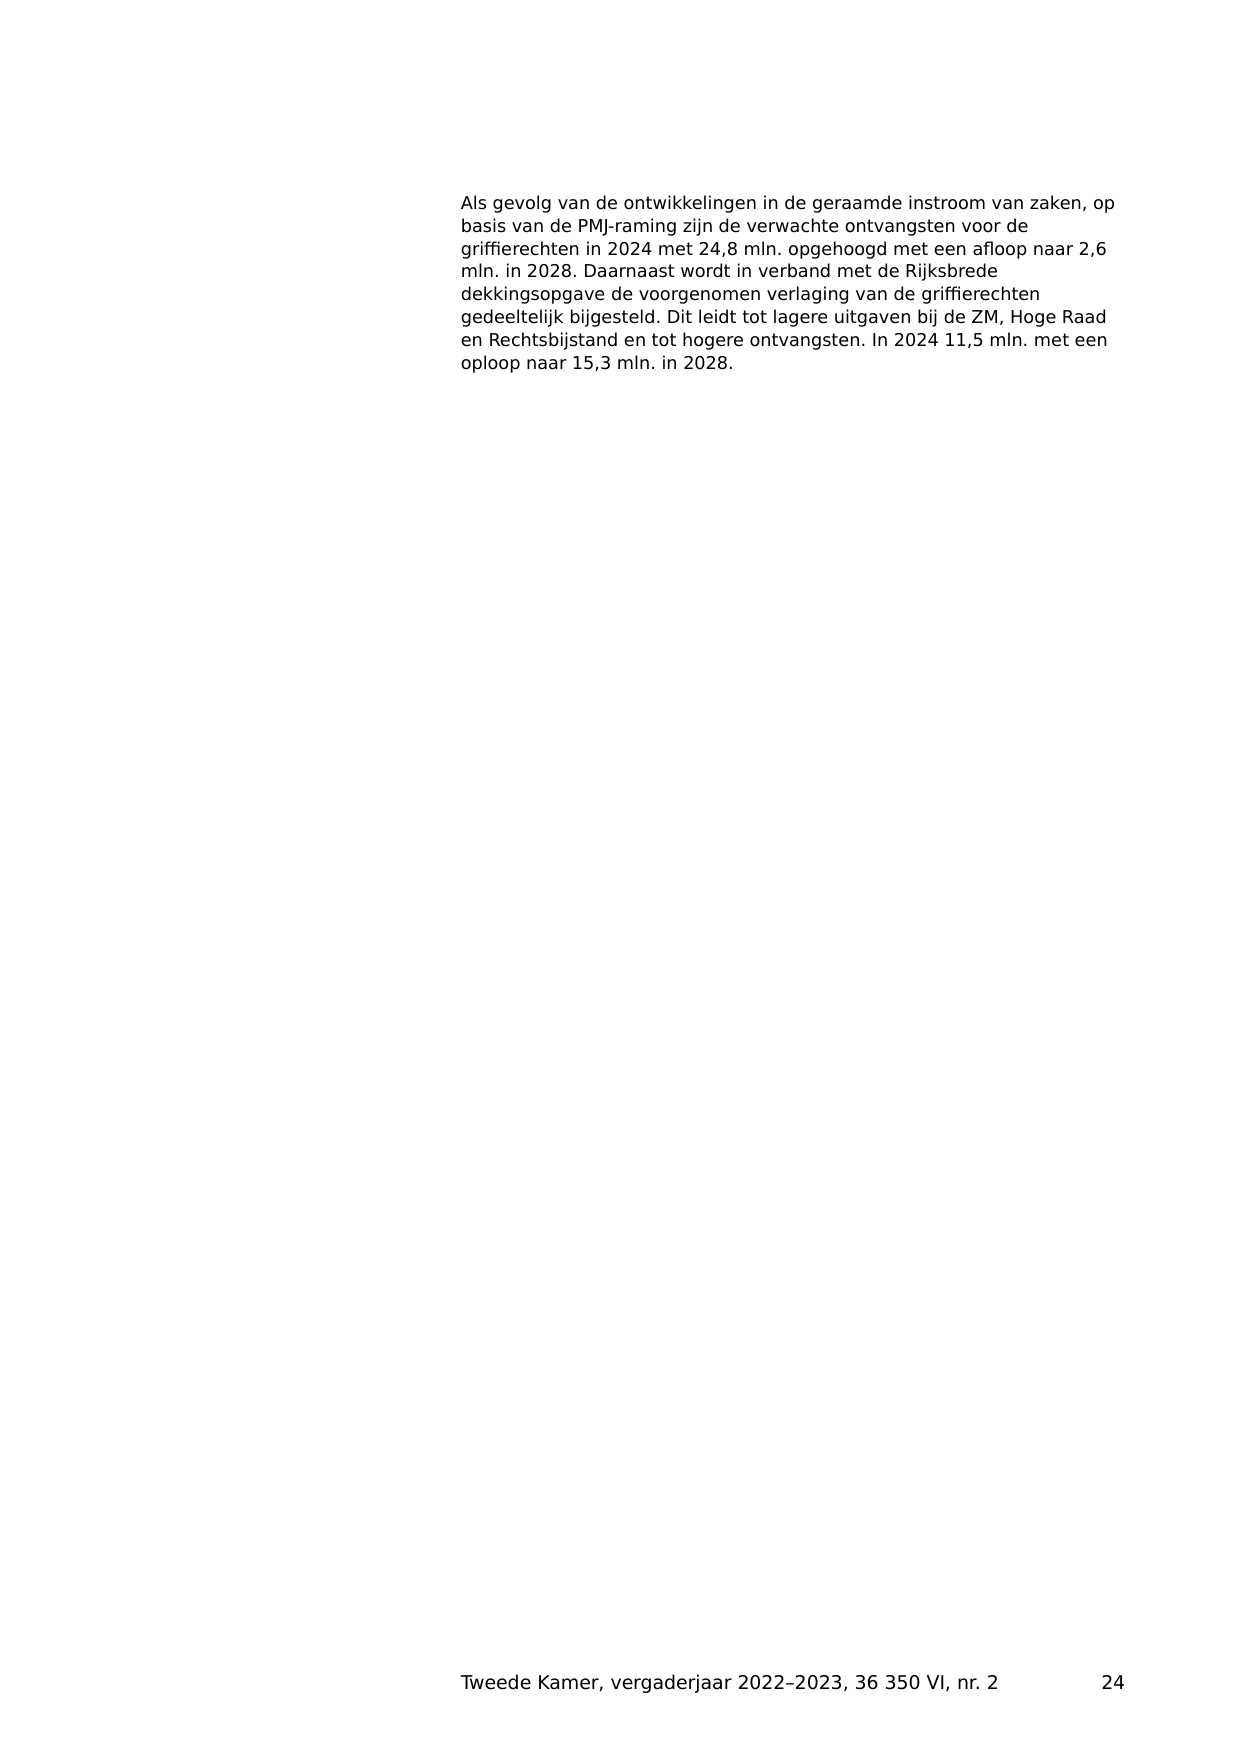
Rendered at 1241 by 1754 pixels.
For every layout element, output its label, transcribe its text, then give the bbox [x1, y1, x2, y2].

text Als gevolg van de ontwikkelingen in de geraamde instroom van zaken, op basis van de PMJ-raming zijn de verwachte ontvangsten voor de griffierechten in 2024 met 24,8 mln. opgehoogd met een afloop naar 2,6 mln. in 2028. Daarnaast wordt in verband met de Rijksbrede dekkingsopgave de voorgenomen verlaging van de griffierechten gedeeltelijk bijgesteld. Dit leidt tot lagere uitgaven bij de ZM, Hoge Raad en Rechtsbijstand en tot hogere ontvangsten. In 2024 11,5 mln. met een oploop naar 15,3 mln. in 2028. [461, 191, 1125, 374]
